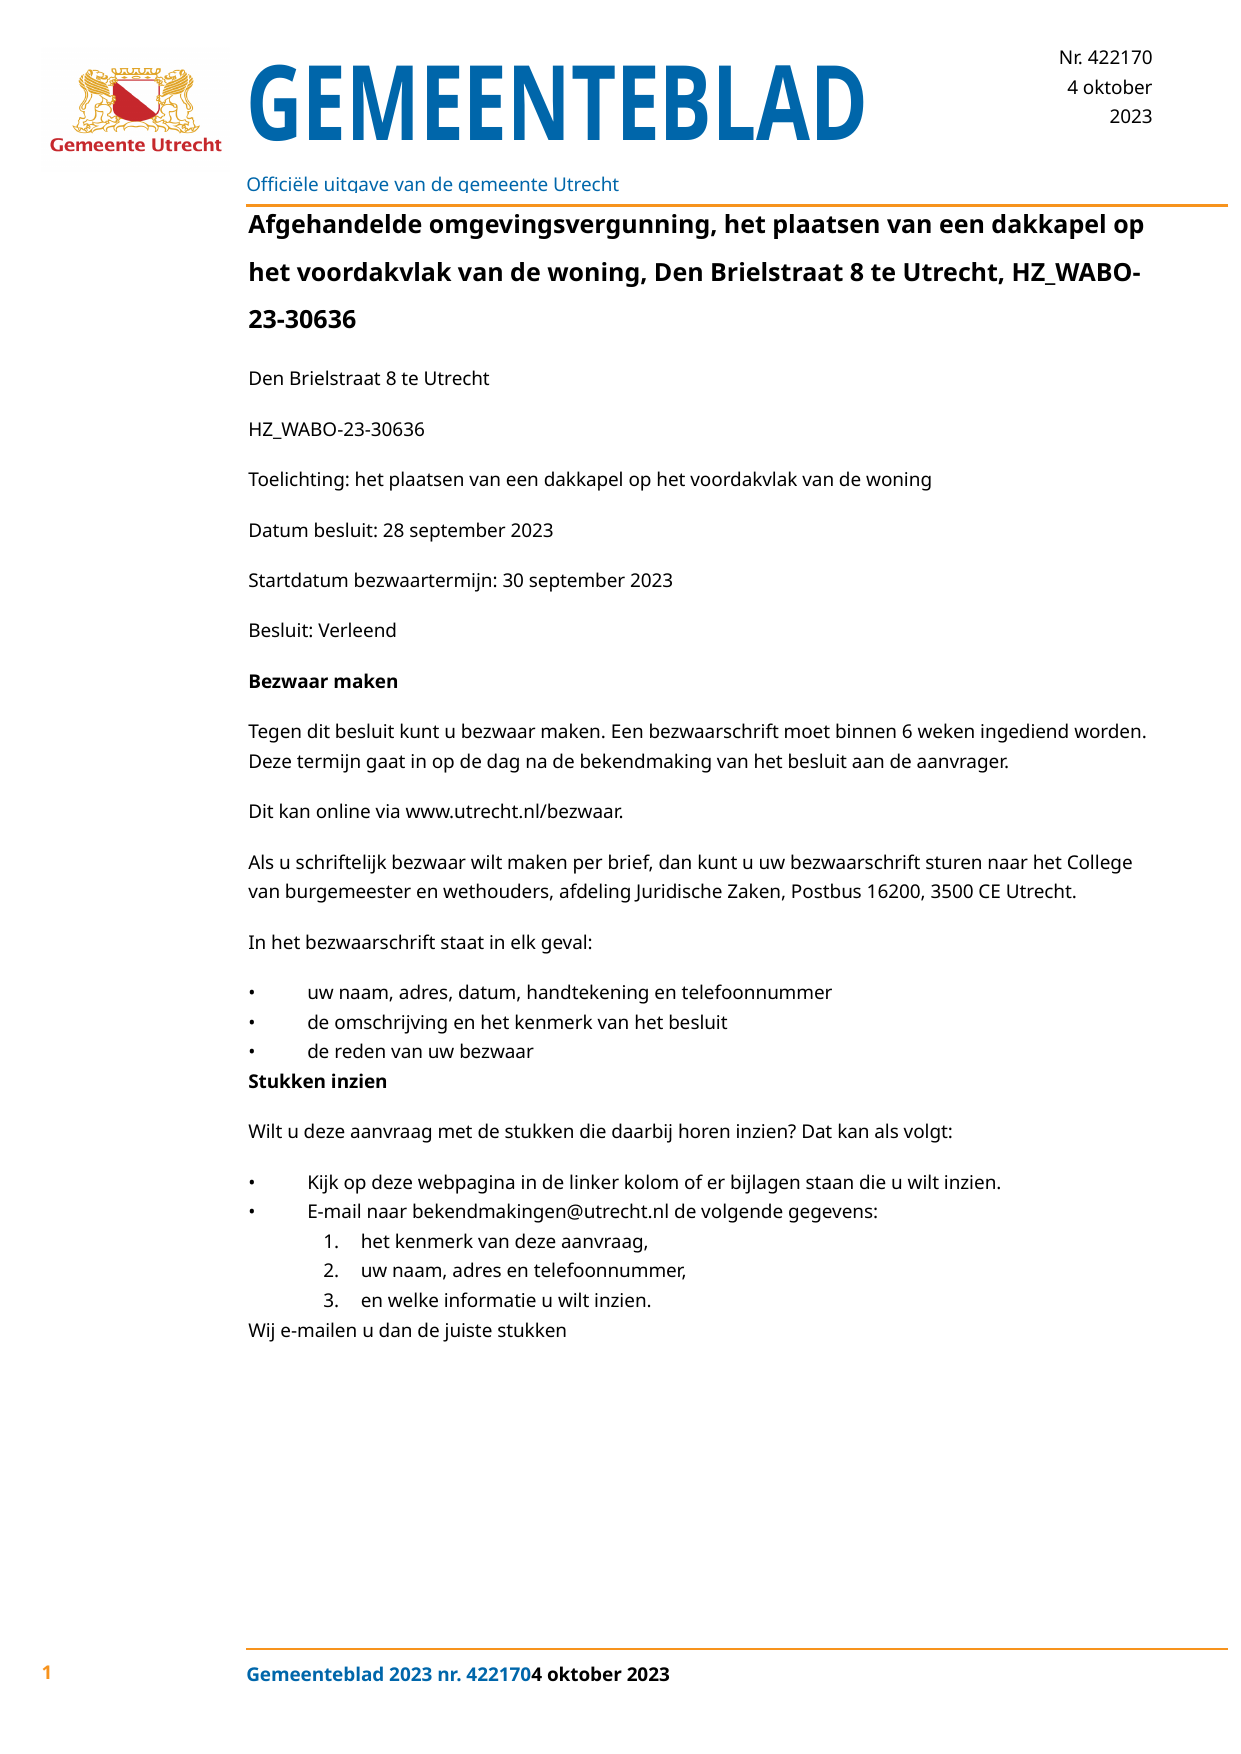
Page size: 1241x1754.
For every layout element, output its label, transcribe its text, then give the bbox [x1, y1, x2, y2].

list het kenmerk van deze aanvraag, [323, 1228, 1152, 1254]
text Afgehandelde omgevingsvergunning, het plaatsen van een dakkapel op het voordakvlak van de woning, Den Brielstraat 8 te Utrecht, HZ_WABO-23-30636 [248, 207, 1152, 336]
text Datum besluit: 28 september 2023 [248, 517, 1152, 542]
text Besluit: Verleend [248, 618, 1152, 643]
text Stukken inzien [248, 1068, 1152, 1094]
text Bezwaar maken [248, 668, 1152, 694]
list de reden van uw bezwaar [248, 1038, 1152, 1064]
list uw naam, adres en telefoonnummer, [323, 1258, 1152, 1283]
text HZ_WABO-23-30636 [248, 416, 1152, 442]
text Als u schriftelijk bezwaar wilt maken per brief, dan kunt u uw bezwaarschrift sturen naar het College van burgemeester en wethouders, afdeling Juridische Zaken, Postbus 16200, 3500 CE Utrecht. [248, 849, 1152, 904]
list Kijk op deze webpagina in de linker kolom of er bijlagen staan die u wilt inzien. [248, 1169, 1152, 1194]
text Wij e-mailen u dan de juiste stukken [248, 1317, 1152, 1342]
text Dit kan online via www.utrecht.nl/bezwaar. [248, 798, 1152, 824]
list de omschrijving en het kenmerk van het besluit [248, 1009, 1152, 1034]
picture [41, 47, 231, 172]
text Wilt u deze aanvraag met de stukken die daarbij horen inzien? Dat kan als volgt: [248, 1118, 1152, 1144]
list en welke informatie u wilt inzien. [323, 1287, 1152, 1313]
text In het bezwaarschrift staat in elk geval: [248, 929, 1152, 954]
text Den Brielstraat 8 te Utrecht [248, 366, 1152, 391]
list E-mail naar bekendmakingen@utrecht.nl de volgende gegevens: [248, 1198, 1152, 1224]
text Startdatum bezwaartermijn: 30 september 2023 [248, 567, 1152, 593]
text Toelichting: het plaatsen van een dakkapel op het voordakvlak van de woning [248, 466, 1152, 492]
text Tegen dit besluit kunt u bezwaar maken. Een bezwaarschrift moet binnen 6 weken ingediend worden. Deze termijn gaat in op de dag na de bekendmaking van het besluit aan de aanvrager. [248, 718, 1152, 774]
list uw naam, adres, datum, handtekening en telefoonnummer [248, 979, 1152, 1005]
